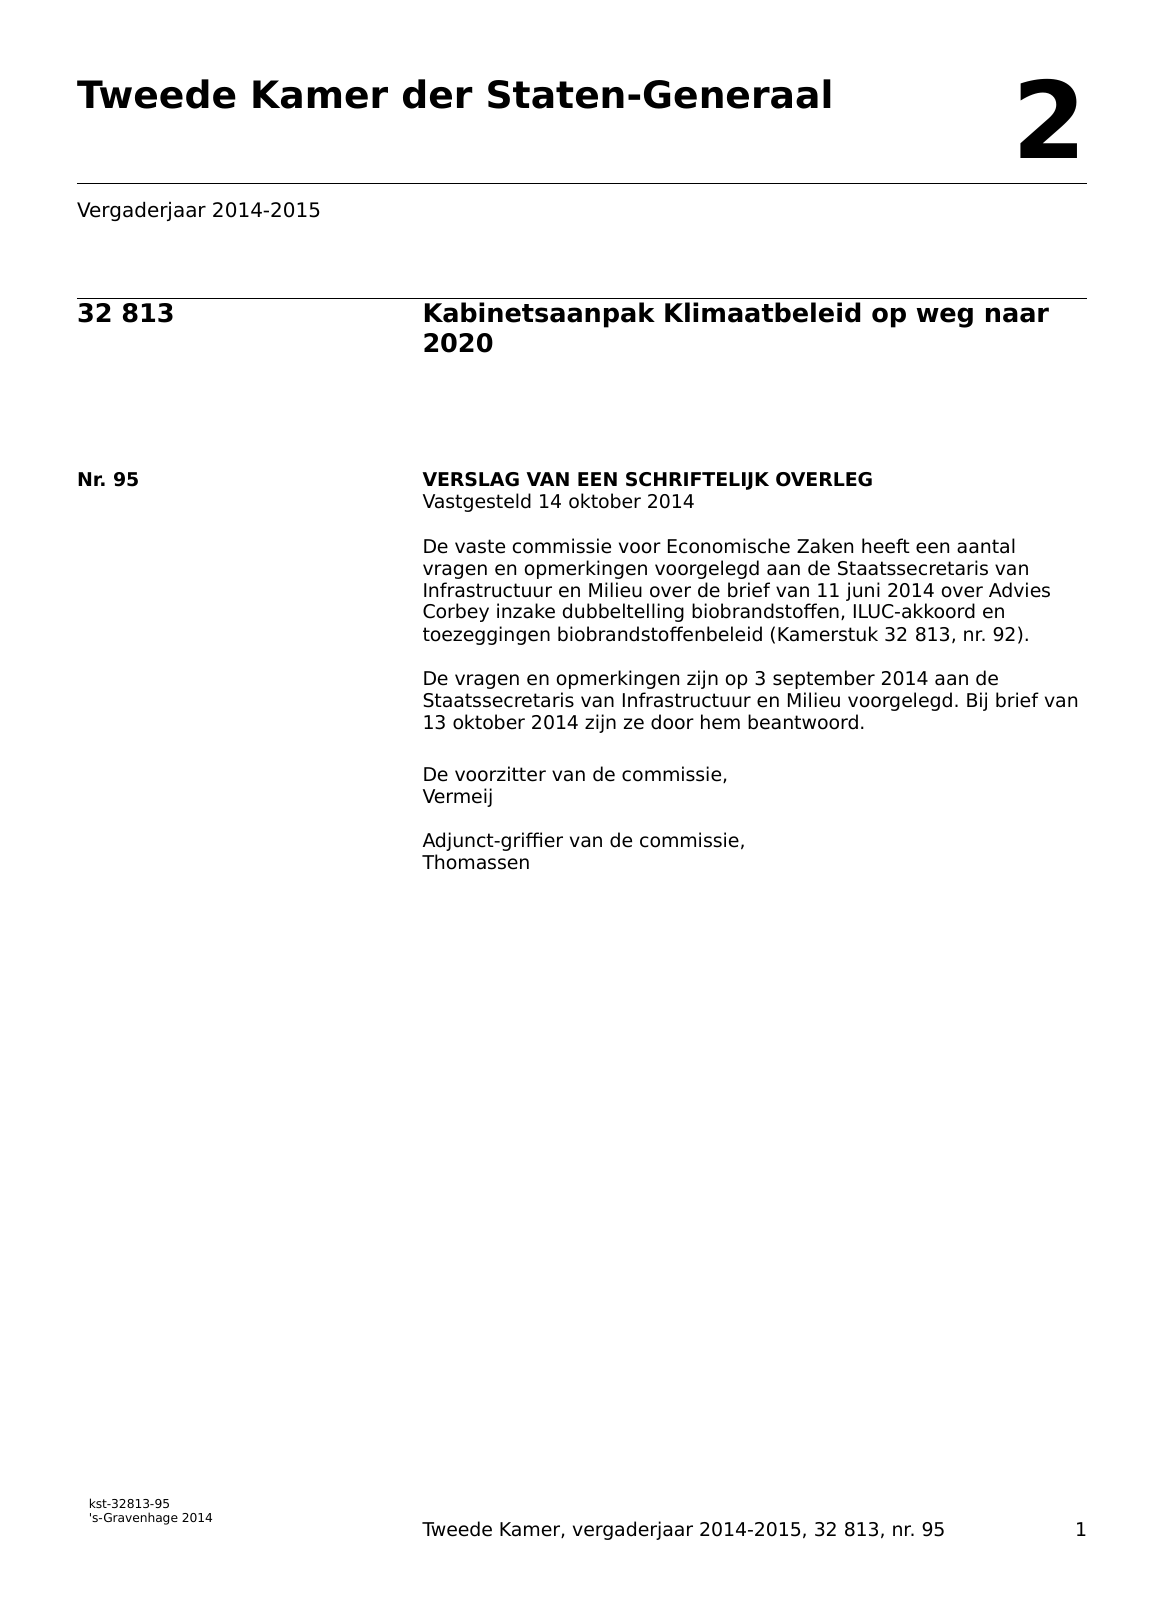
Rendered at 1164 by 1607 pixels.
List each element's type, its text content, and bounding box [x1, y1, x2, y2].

text 's-Gravenhage 2014 [88, 1511, 323, 1525]
text kst-32813-95 [88, 1497, 323, 1511]
table_header 2 [886, 59, 1087, 183]
text De vaste commissie voor Economische Zaken heeft een aantal vragen en opmerkingen voorgelegd aan de Staatssecretaris van Infrastructuur en Milieu over de brief van 11 juni 2014 over Advies Corbey inzake dubbeltelling biobrandstoffen, ILUC-akkoord en toezeggingen biobrandstoffenbeleid (Kamerstuk 32 813, nr. 92). [422, 536, 1087, 645]
text Vastgesteld 14 oktober 2014 [422, 491, 1087, 513]
text De vragen en opmerkingen zijn op 3 september 2014 aan de Staatssecretaris van Infrastructuur en Milieu voorgelegd. Bij brief van 13 oktober 2014 zijn ze door hem beantwoord. [422, 668, 1087, 733]
text De voorzitter van de commissie, Vermeij [422, 763, 1087, 807]
subtitle Nr. 95 VERSLAG VAN EEN SCHRIFTELIJK OVERLEG [77, 469, 1087, 491]
table_cell Vergaderjaar 2014-2015 [77, 184, 1087, 298]
table_header Tweede Kamer der Staten-Generaal [77, 59, 886, 183]
text Adjunct-griffier van de commissie, Thomassen [422, 830, 1087, 874]
subtitle 32 813 Kabinetsaanpak Klimaatbeleid op weg naar 2020 [77, 299, 1087, 358]
